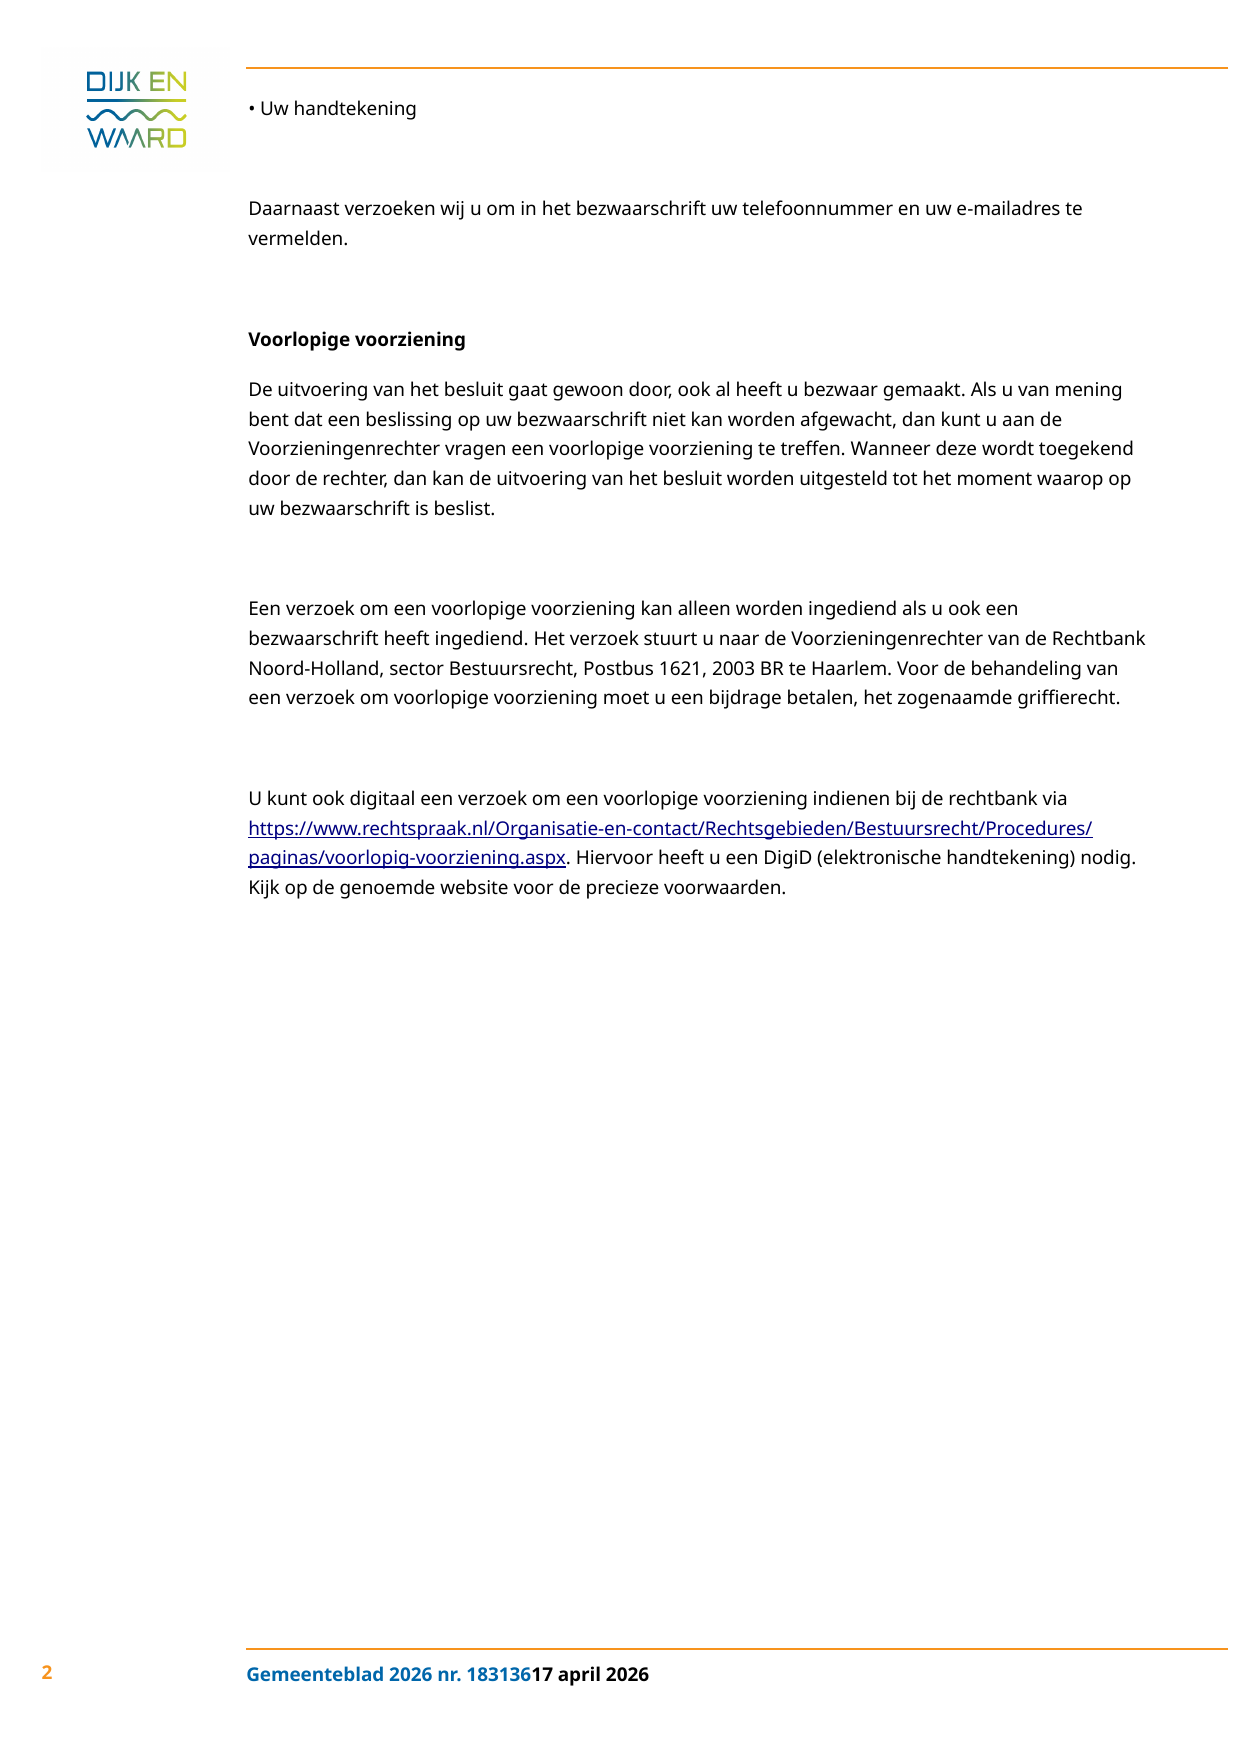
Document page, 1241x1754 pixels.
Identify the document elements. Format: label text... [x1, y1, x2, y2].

text Een verzoek om een voorlopige voorziening kan alleen worden ingediend als u ook een bezwaarschrift heeft ingediend. Het verzoek stuurt u naar de Voorzieningenrechter van de Rechtbank Noord-Holland, sector Bestuursrecht, Postbus 1621, 2003 BR te Haarlem. Voor de behandeling van een verzoek om voorlopige voorziening moet u een bijdrage betalen, het zogenaamde griffierecht. [248, 596, 1152, 710]
picture [41, 47, 231, 172]
text Daarnaast verzoeken wij u om in het bezwaarschrift uw telefoonnummer en uw e-mailadres te vermelden. [248, 196, 1152, 251]
text • Uw handtekening [248, 95, 1152, 121]
text U kunt ook digitaal een verzoek om een voorlopige voorziening indienen bij de rechtbank via https://www.rechtspraak.nl/Organisatie-en-contact/Rechtsgebieden/Bestuursrecht/Procedures/paginas/voorlopig-voorziening.aspx. Hiervoor heeft u een DigiD (elektronische handtekening) nodig. Kijk op de genoemde website voor de precieze voorwaarden. [248, 785, 1152, 900]
text De uitvoering van het besluit gaat gewoon door, ook al heeft u bezwaar gemaakt. Als u van mening bent dat een beslissing op uw bezwaarschrift niet kan worden afgewacht, dan kunt u aan de Voorzieningenrechter vragen een voorlopige voorziening te treffen. Wanneer deze wordt toegekend door de rechter, dan kan de uitvoering van het besluit worden uitgesteld tot het moment waarop op uw bezwaarschrift is beslist. [248, 376, 1152, 521]
text Voorlopige voorziening [248, 326, 1152, 352]
